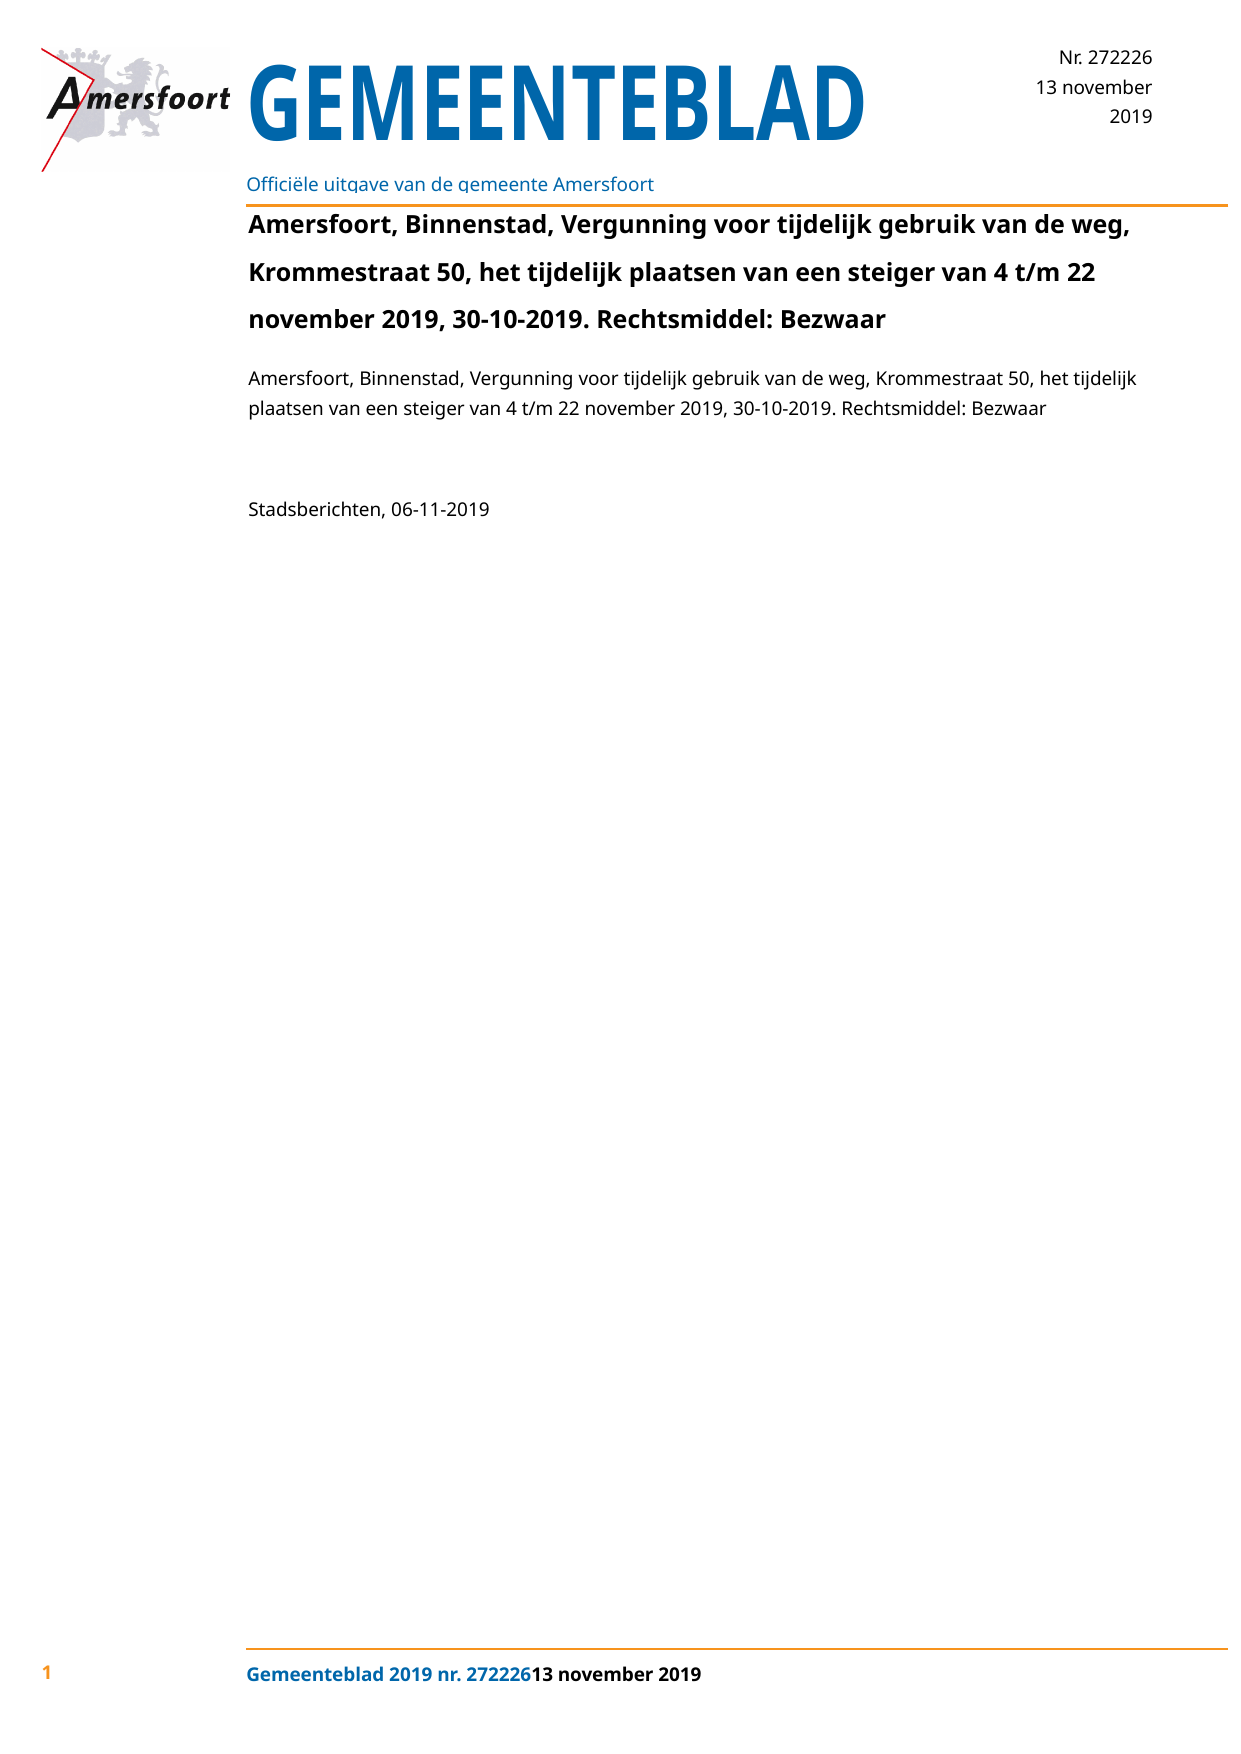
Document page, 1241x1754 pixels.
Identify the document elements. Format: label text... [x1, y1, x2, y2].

text Stadsberichten, 06-11-2019 [248, 496, 1152, 522]
text Amersfoort, Binnenstad, Vergunning voor tijdelijk gebruik van de weg, Krommestraat 50, het tijdelijk plaatsen van een steiger van 4 t/m 22 november 2019, 30-10-2019. Rechtsmiddel: Bezwaar [248, 207, 1152, 336]
picture [41, 47, 231, 172]
text Amersfoort, Binnenstad, Vergunning voor tijdelijk gebruik van de weg, Krommestraat 50, het tijdelijk plaatsen van een steiger van 4 t/m 22 november 2019, 30-10-2019. Rechtsmiddel: Bezwaar [248, 366, 1152, 421]
